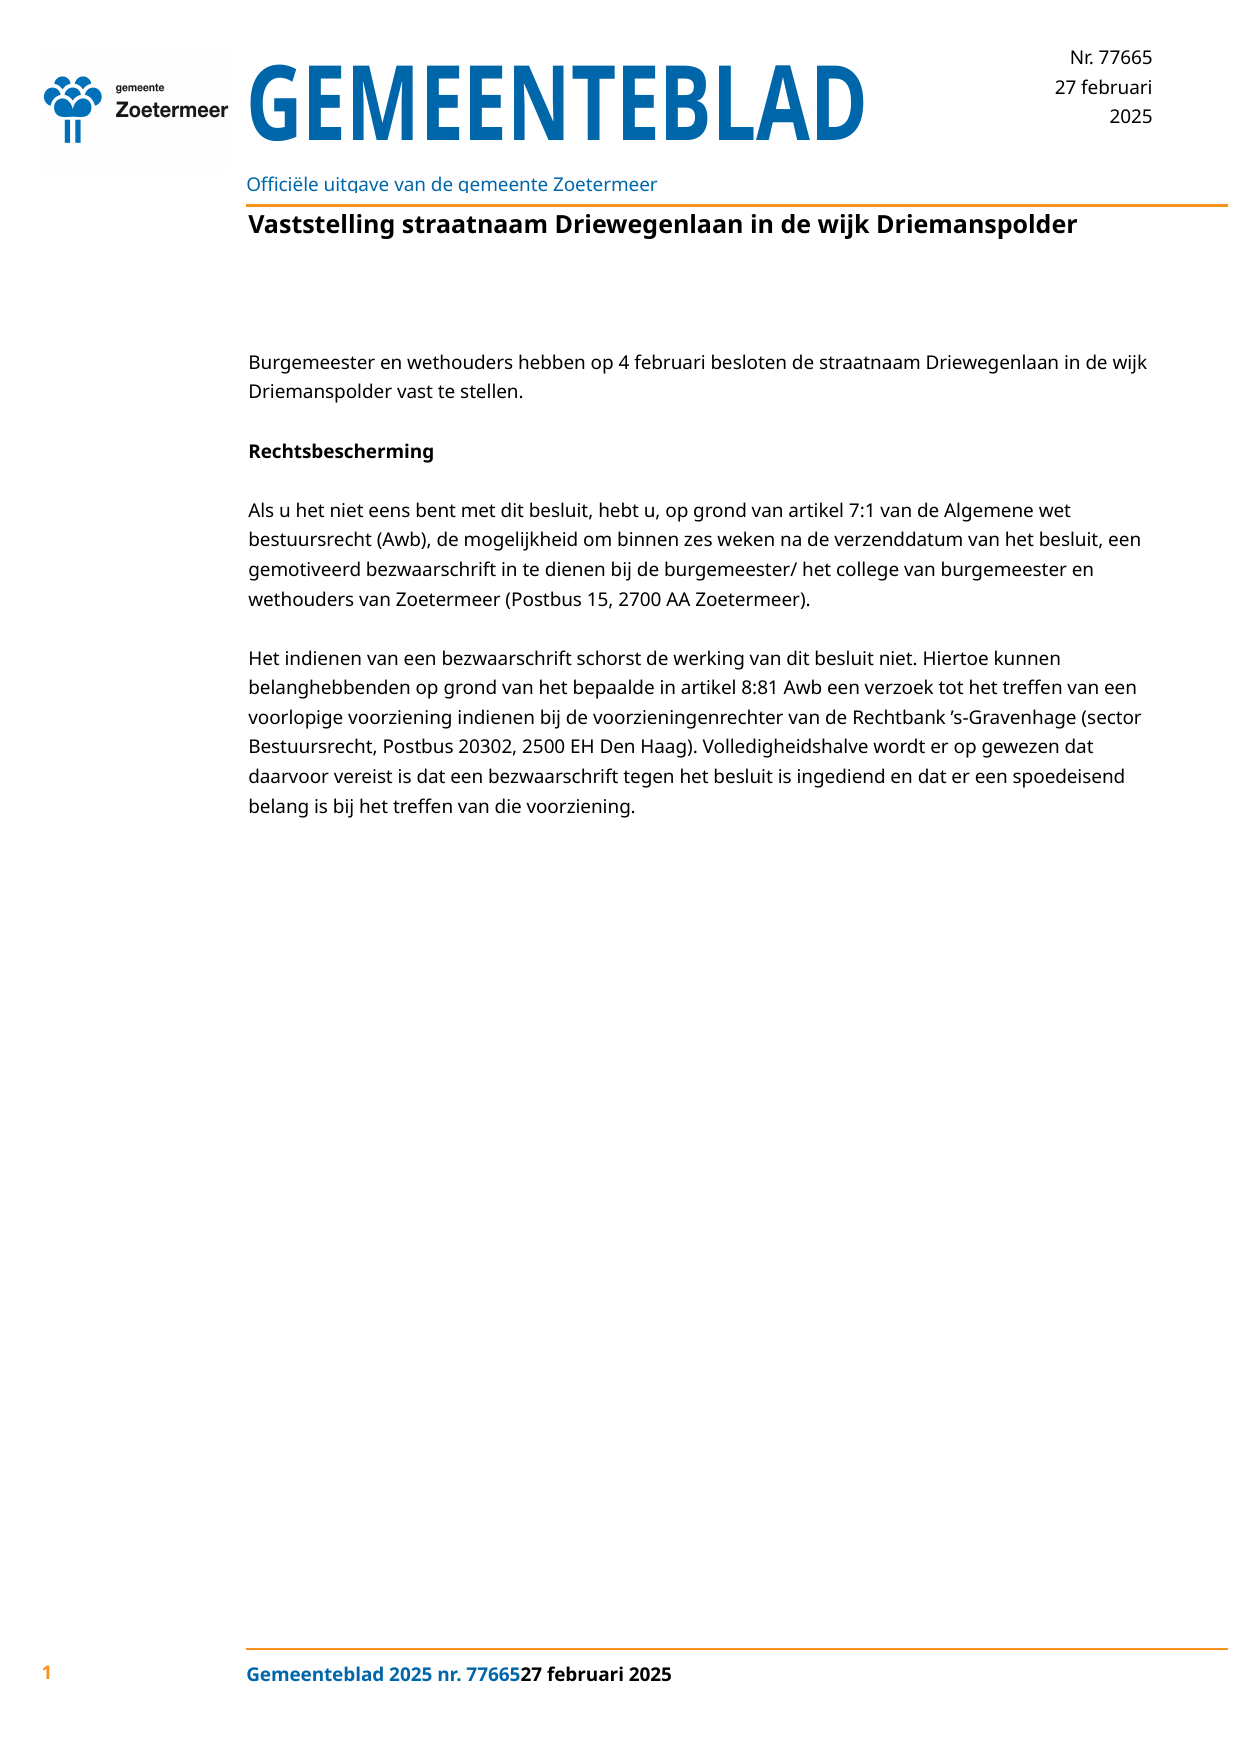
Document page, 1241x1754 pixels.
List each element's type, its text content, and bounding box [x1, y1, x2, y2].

picture [41, 47, 231, 172]
text Als u het niet eens bent met dit besluit, hebt u, op grond van artikel 7:1 van de Algemene wet bestuursrecht (Awb), de mogelijkheid om binnen zes weken na de verzenddatum van het besluit, een gemotiveerd bezwaarschrift in te dienen bij de burgemeester/ het college van burgemeester en wethouders van Zoetermeer (Postbus 15, 2700 AA Zoetermeer). [248, 497, 1152, 612]
text Rechtsbescherming [248, 438, 1152, 464]
text Het indienen van een bezwaarschrift schorst de werking van dit besluit niet. Hiertoe kunnen belanghebbenden op grond van het bepaalde in artikel 8:81 Awb een verzoek tot het treffen van een voorlopige voorziening indienen bij de voorzieningenrechter van de Rechtbank ’s-Gravenhage (sector Bestuursrecht, Postbus 20302, 2500 EH Den Haag). Volledigheidshalve wordt er op gewezen dat daarvoor vereist is dat een bezwaarschrift tegen het besluit is ingediend en dat er een spoedeisend belang is bij het treffen van die voorziening. [248, 645, 1152, 819]
text Vaststelling straatnaam Driewegenlaan in de wijk Driemanspolder [248, 207, 1152, 241]
text Burgemeester en wethouders hebben op 4 februari besloten de straatnaam Driewegenlaan in de wijk Driemanspolder vast te stellen. [248, 349, 1152, 404]
